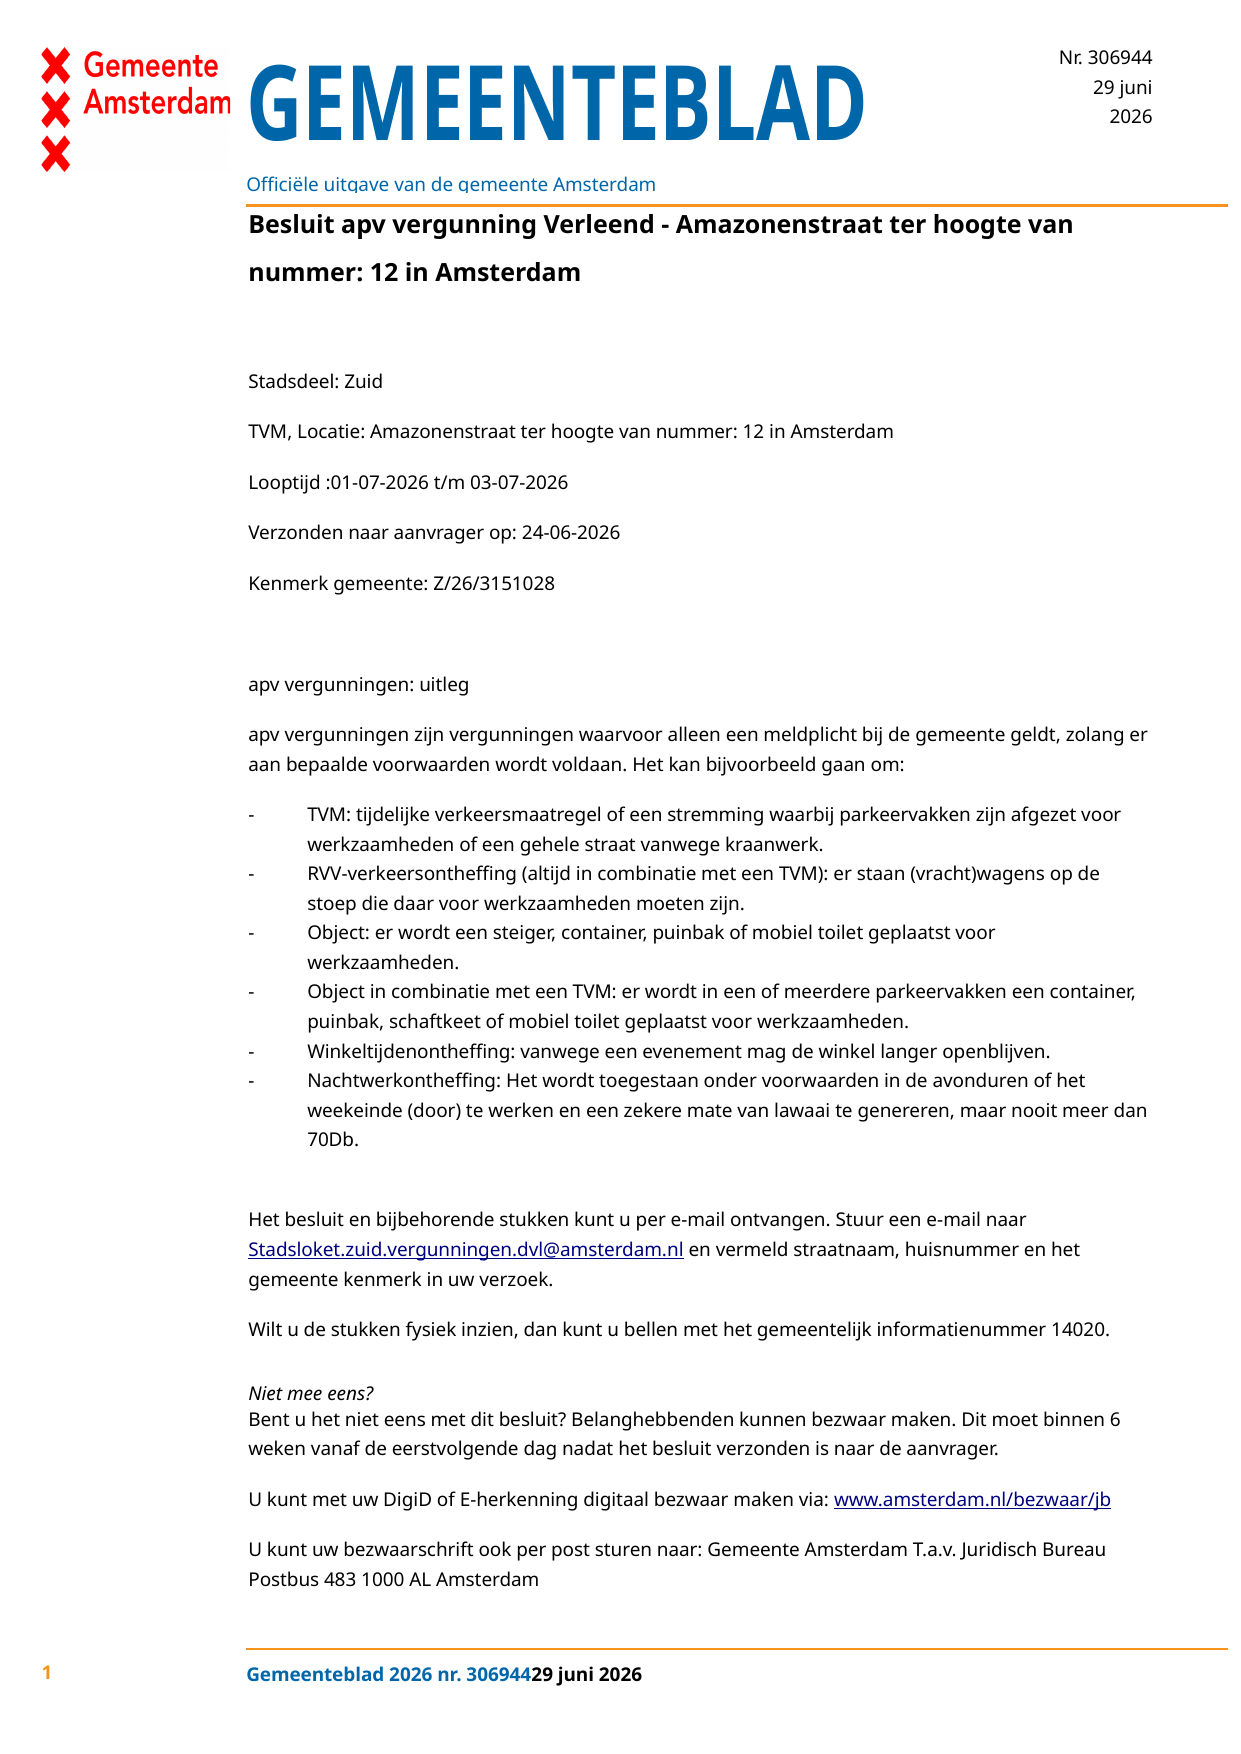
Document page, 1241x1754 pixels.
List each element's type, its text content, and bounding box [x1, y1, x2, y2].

text Wilt u de stukken fysiek inzien, dan kunt u bellen met het gemeentelijk informatienummer 14020. [248, 1316, 1152, 1342]
list TVM: tijdelijke verkeersmaatregel of een stremming waarbij parkeervakken zijn afgezet voor werkzaamheden of een gehele straat vanwege kraanwerk. [248, 801, 1152, 857]
text Verzonden naar aanvrager op: 24-06-2026 [248, 519, 1152, 545]
text Stadsdeel: Zuid [248, 368, 1152, 394]
text Het besluit en bijbehorende stukken kunt u per e-mail ontvangen. Stuur een e-mail naar Stadsloket.zuid.vergunningen.dvl@amsterdam.nl en vermeld straatnaam, huisnummer en het gemeente kenmerk in uw verzoek. [248, 1207, 1152, 1292]
text apv vergunningen zijn vergunningen waarvoor alleen een meldplicht bij de gemeente geldt, zolang er aan bepaalde voorwaarden wordt voldaan. Het kan bijvoorbeeld gaan om: [248, 721, 1152, 777]
text Kenmerk gemeente: Z/26/3151028 [248, 570, 1152, 596]
text apv vergunningen: uitleg [248, 671, 1152, 697]
list Object in combinatie met een TVM: er wordt in een of meerdere parkeervakken een container, puinbak, schaftkeet of mobiel toilet geplaatst voor werkzaamheden. [248, 979, 1152, 1034]
text U kunt met uw DigiD of E-herkenning digitaal bezwaar maken via: www.amsterdam.nl/bezwaar/jb [248, 1486, 1152, 1512]
text Besluit apv vergunning Verleend - Amazonenstraat ter hoogte van nummer: 12 in Amsterdam [248, 207, 1152, 288]
text Looptijd :01-07-2026 t/m 03-07-2026 [248, 469, 1152, 495]
list Object: er wordt een steiger, container, puinbak of mobiel toilet geplaatst voor werkzaamheden. [248, 919, 1152, 975]
picture [41, 47, 231, 172]
text TVM, Locatie: Amazonenstraat ter hoogte van nummer: 12 in Amsterdam [248, 419, 1152, 444]
list Nachtwerkontheffing: Het wordt toegestaan onder voorwaarden in de avonduren of het weekeinde (door) te werken en een zekere mate van lawaai te genereren, maar nooit meer dan 70Db. [248, 1067, 1152, 1152]
text Niet mee eens? [248, 1380, 1152, 1406]
text U kunt uw bezwaarschrift ook per post sturen naar: Gemeente Amsterdam T.a.v. Juridisch Bureau Postbus 483 1000 AL Amsterdam [248, 1536, 1152, 1592]
list RVV-verkeersontheffing (altijd in combinatie met een TVM): er staan (vracht)wagens op de stoep die daar voor werkzaamheden moeten zijn. [248, 860, 1152, 916]
text Bent u het niet eens met dit besluit? Belanghebbenden kunnen bezwaar maken. Dit moet binnen 6 weken vanaf de eerstvolgende dag nadat het besluit verzonden is naar de aanvrager. [248, 1406, 1152, 1461]
list Winkeltijdenontheffing: vanwege een evenement mag de winkel langer openblijven. [248, 1038, 1152, 1064]
